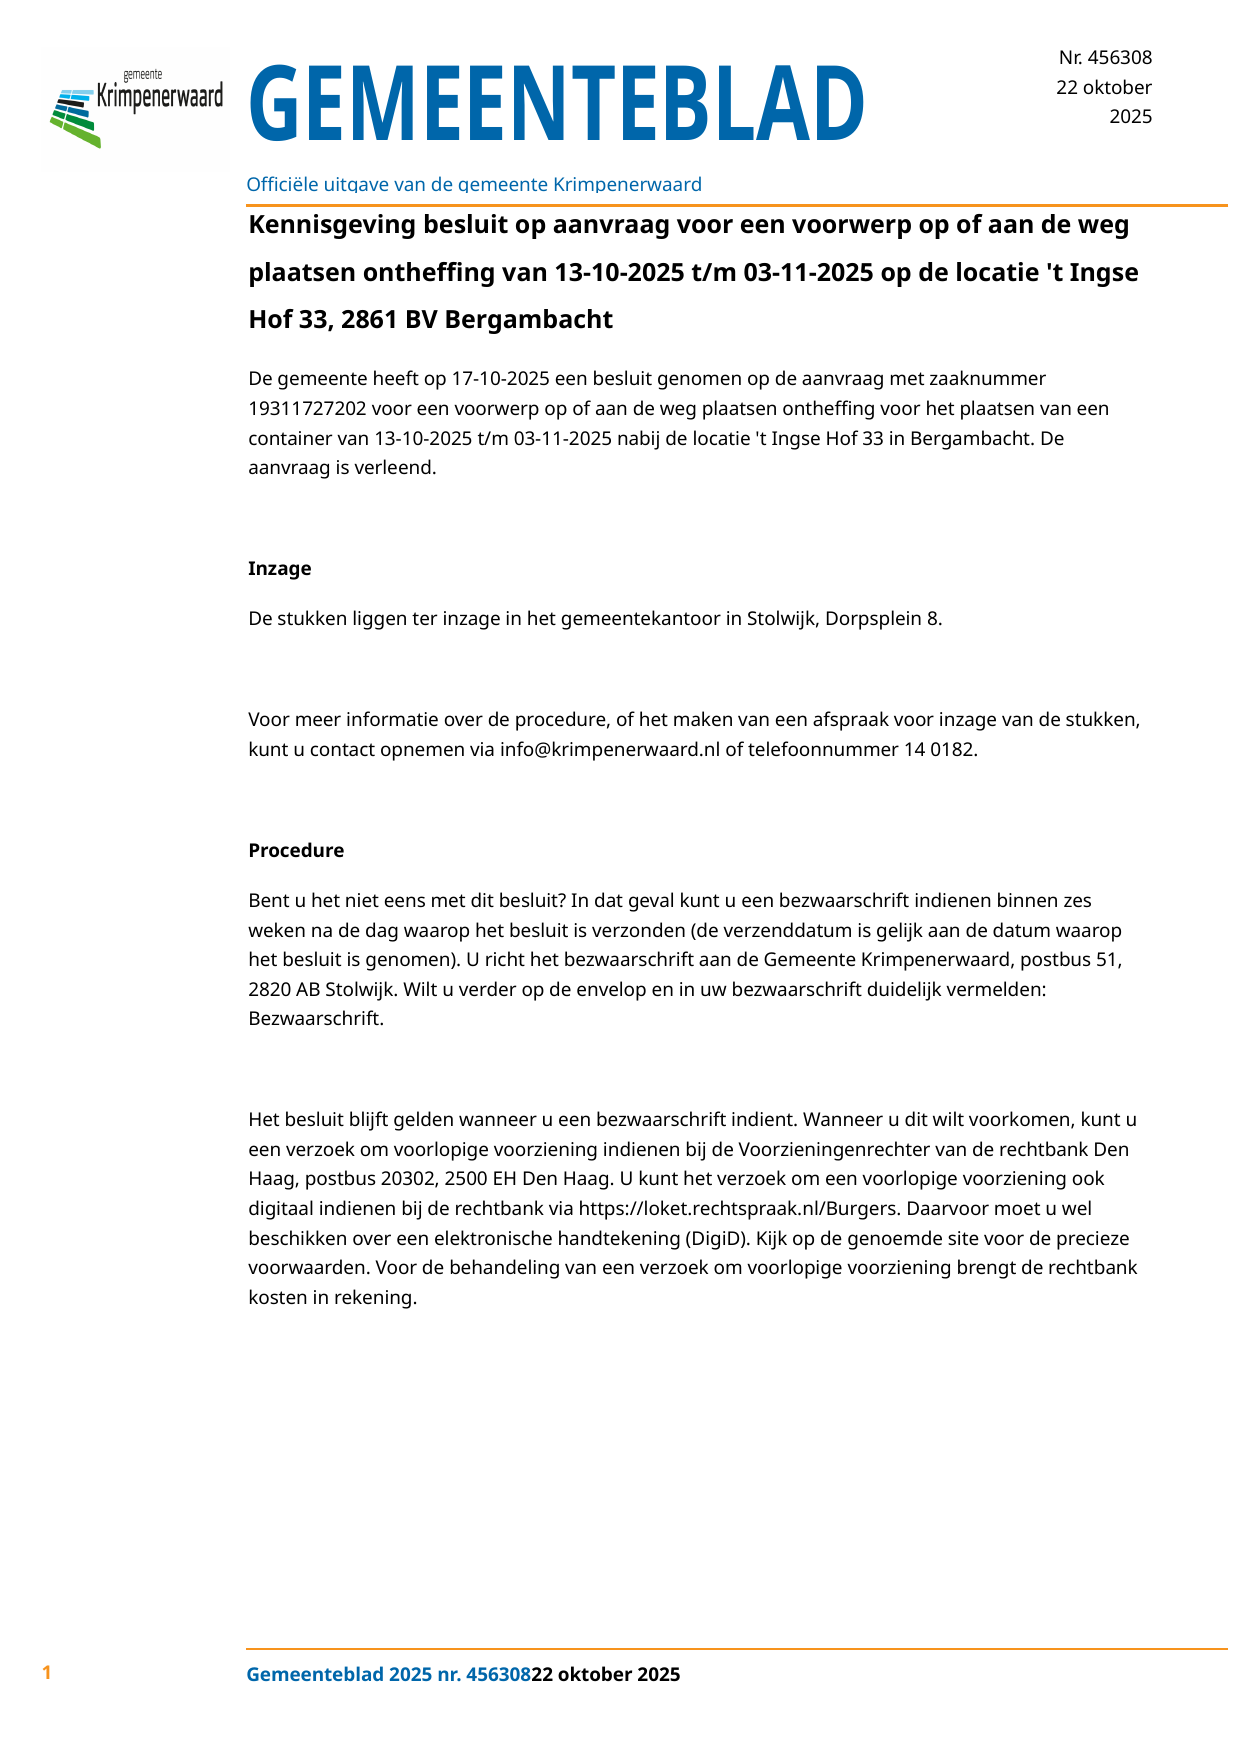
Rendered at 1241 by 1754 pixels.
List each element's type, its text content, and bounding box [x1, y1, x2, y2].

text Voor meer informatie over de procedure, of het maken van een afspraak voor inzage van de stukken, kunt u contact opnemen via info@krimpenerwaard.nl of telefoonnummer 14 0182. [248, 706, 1152, 762]
picture [41, 47, 231, 172]
text De gemeente heeft op 17-10-2025 een besluit genomen op de aanvraag met zaaknummer 19311727202 voor een voorwerp op of aan de weg plaatsen ontheffing voor het plaatsen van een container van 13-10-2025 t/m 03-11-2025 nabij de locatie 't Ingse Hof 33 in Bergambacht. De aanvraag is verleend. [248, 366, 1152, 480]
text De stukken liggen ter inzage in het gemeentekantoor in Stolwijk, Dorpsplein 8. [248, 606, 1152, 631]
text Kennisgeving besluit op aanvraag voor een voorwerp op of aan de weg plaatsen ontheffing van 13-10-2025 t/m 03-11-2025 op de locatie 't Ingse Hof 33, 2861 BV Bergambacht [248, 207, 1152, 336]
text Inzage [248, 555, 1152, 581]
text Bent u het niet eens met dit besluit? In dat geval kunt u een bezwaarschrift indienen binnen zes weken na de dag waarop het besluit is verzonden (de verzenddatum is gelijk aan de datum waarop het besluit is genomen). U richt het bezwaarschrift aan de Gemeente Krimpenerwaard, postbus 51, 2820 AB Stolwijk. Wilt u verder op de envelop en in uw bezwaarschrift duidelijk vermelden: Bezwaarschrift. [248, 887, 1152, 1031]
text Het besluit blijft gelden wanneer u een bezwaarschrift indient. Wanneer u dit wilt voorkomen, kunt u een verzoek om voorlopige voorziening indienen bij de Voorzieningenrechter van de rechtbank Den Haag, postbus 20302, 2500 EH Den Haag. U kunt het verzoek om een voorlopige voorziening ook digitaal indienen bij de rechtbank via https://loket.rechtspraak.nl/Burgers. Daarvoor moet u wel beschikken over een elektronische handtekening (DigiD). Kijk op de genoemde site voor de precieze voorwaarden. Voor de behandeling van een verzoek om voorlopige voorziening brengt de rechtbank kosten in rekening. [248, 1106, 1152, 1309]
text Procedure [248, 837, 1152, 862]
